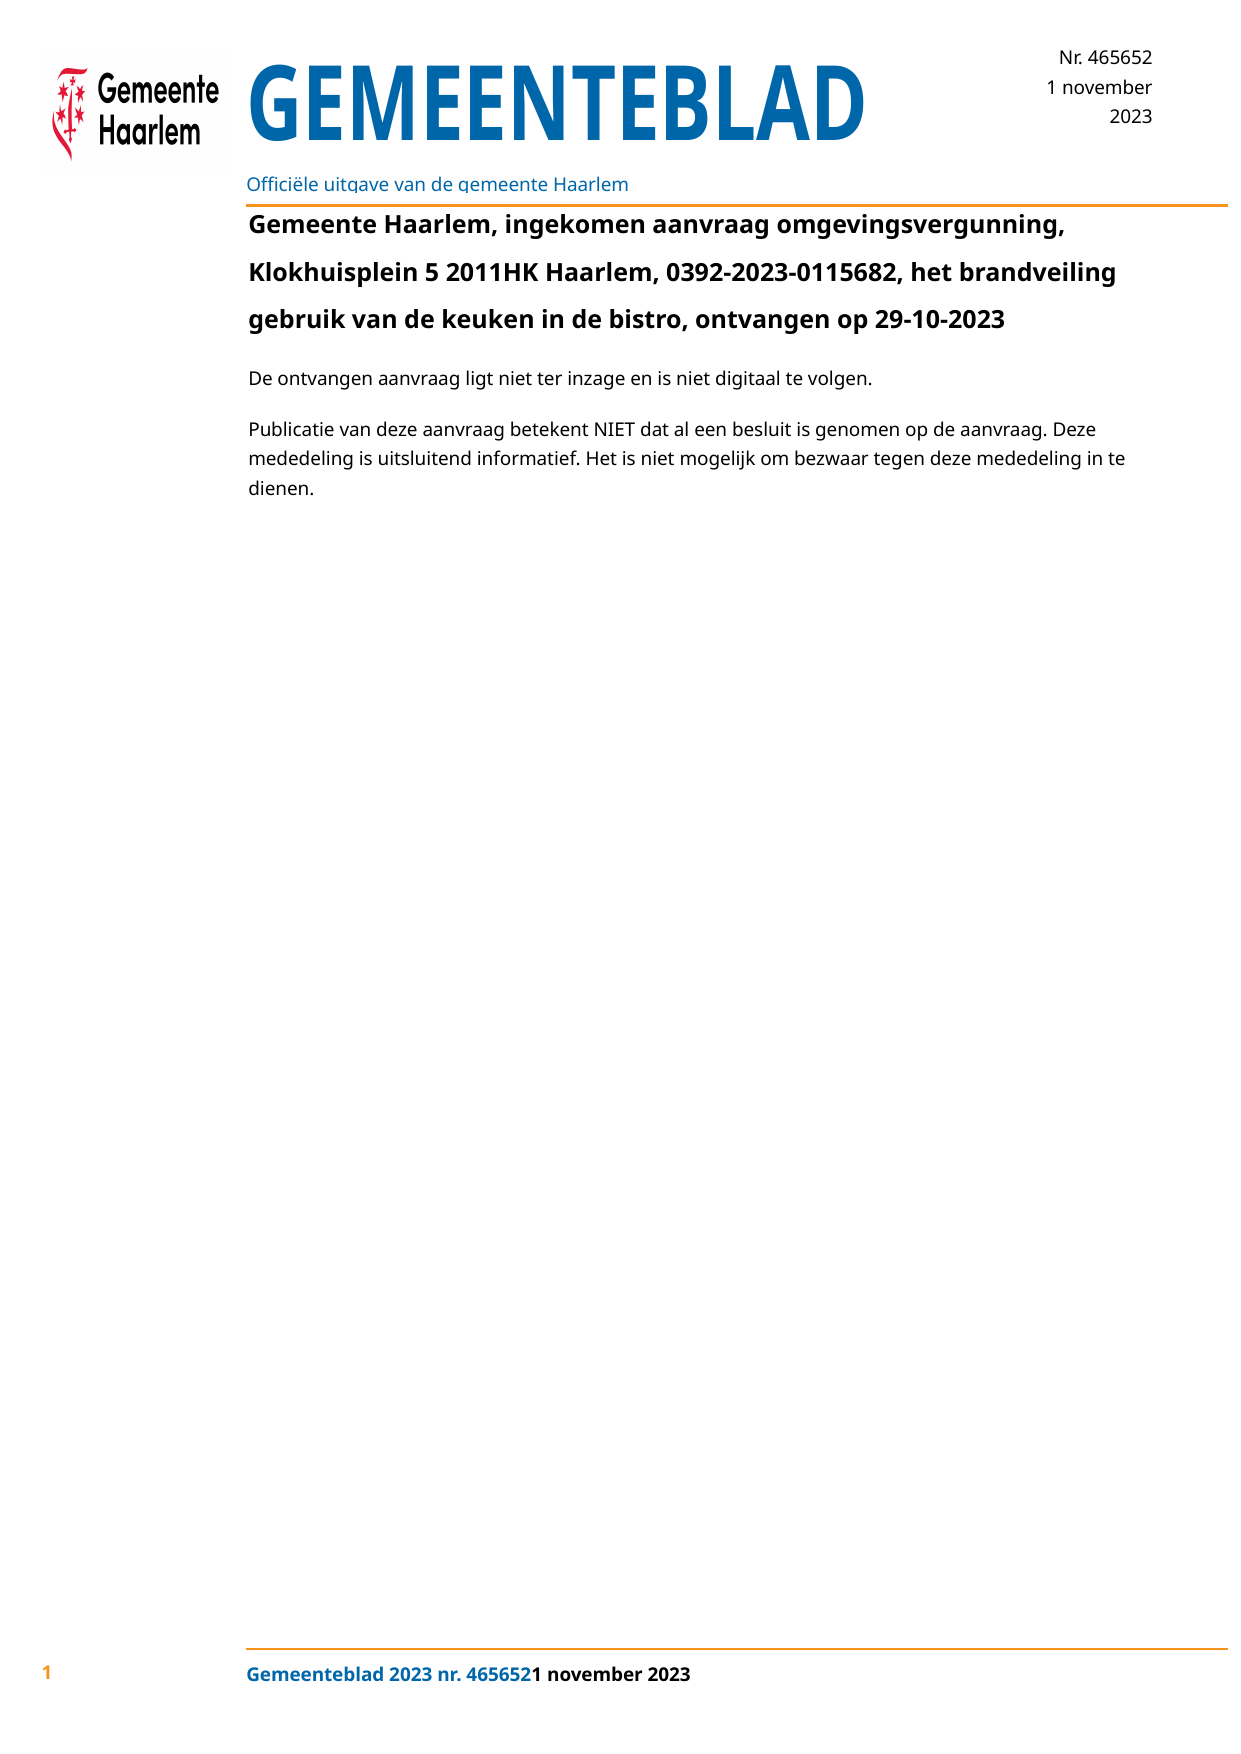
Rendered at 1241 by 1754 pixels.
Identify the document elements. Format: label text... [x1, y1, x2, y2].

text De ontvangen aanvraag ligt niet ter inzage en is niet digitaal te volgen. [248, 366, 1152, 391]
text Publicatie van deze aanvraag betekent NIET dat al een besluit is genomen op de aanvraag. Deze mededeling is uitsluitend informatief. Het is niet mogelijk om bezwaar tegen deze mededeling in te dienen. [248, 416, 1152, 501]
picture [41, 47, 231, 172]
text Gemeente Haarlem, ingekomen aanvraag omgevingsvergunning, Klokhuisplein 5 2011HK Haarlem, 0392-2023-0115682, het brandveiling gebruik van de keuken in de bistro, ontvangen op 29-10-2023 [248, 207, 1152, 336]
